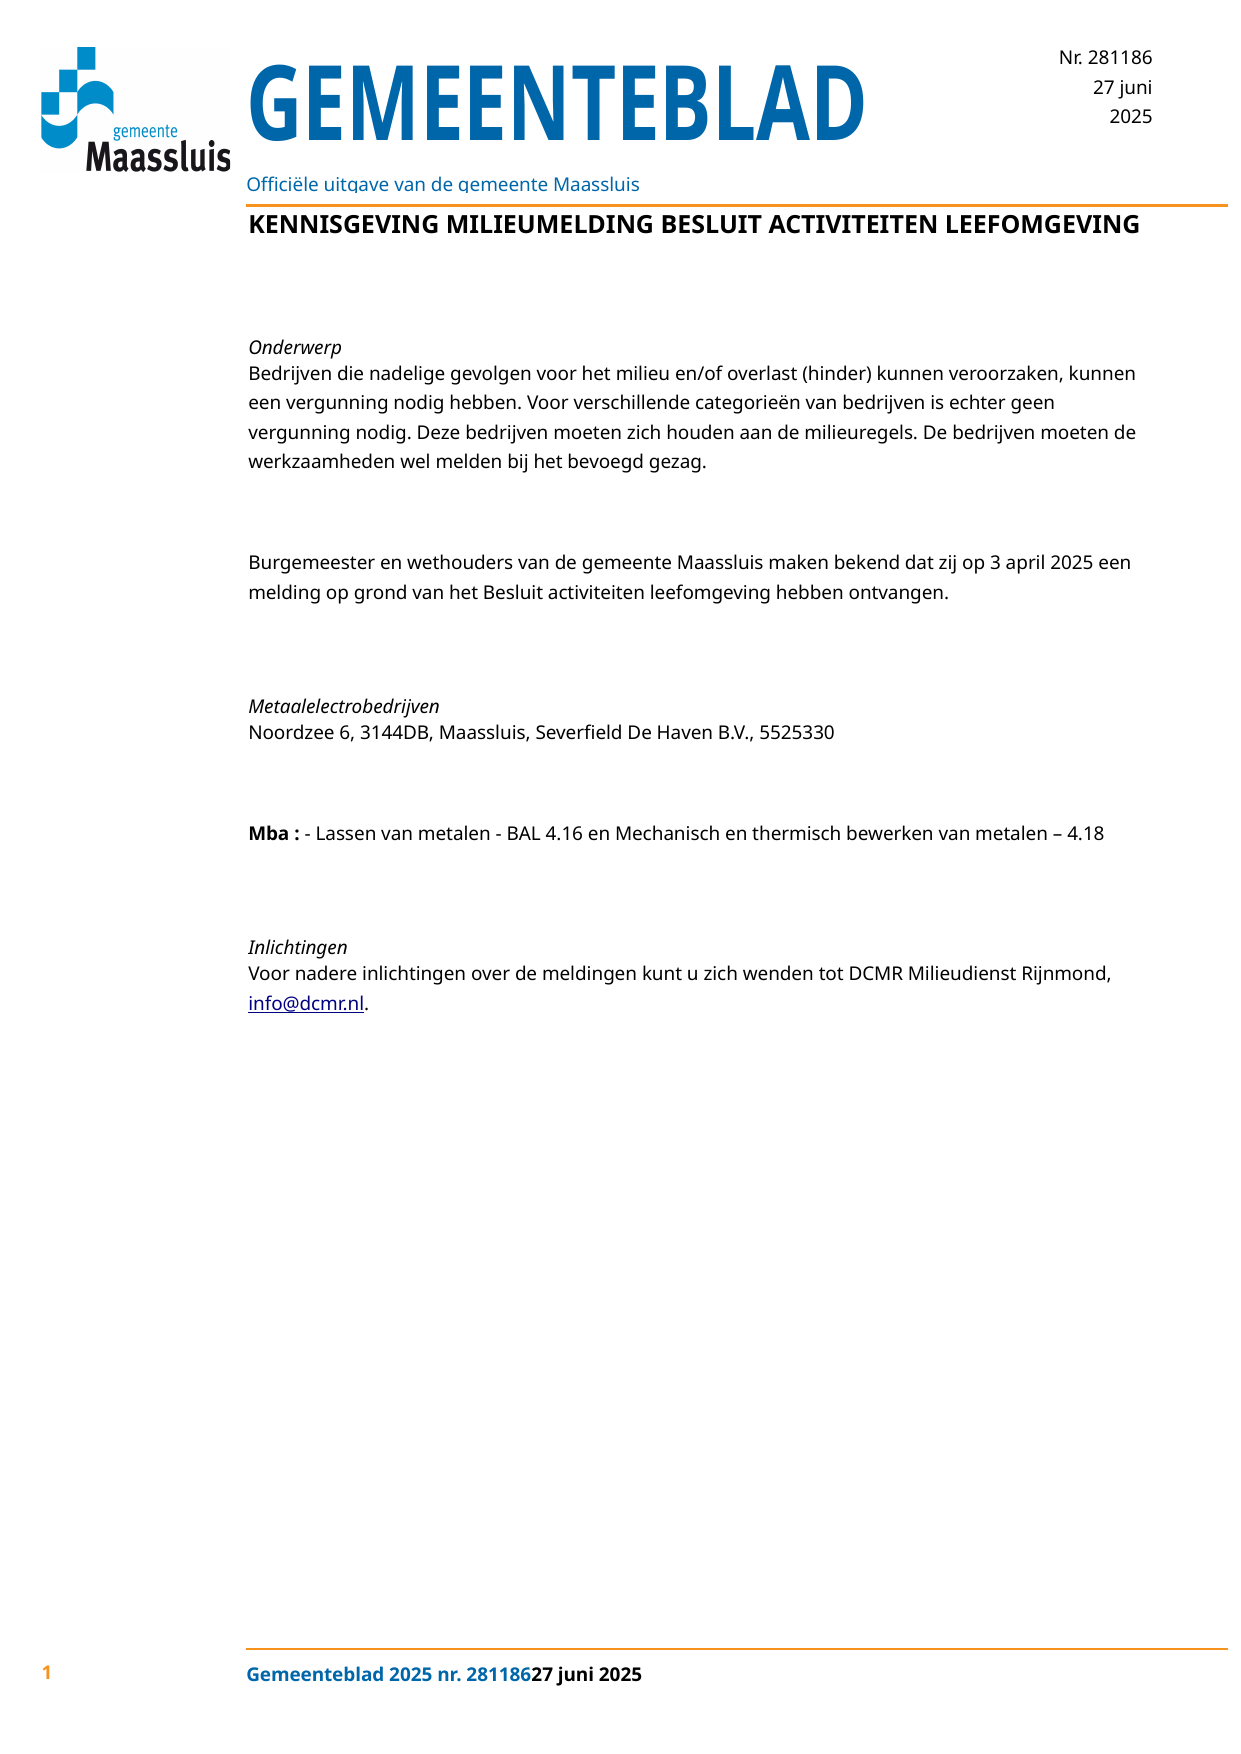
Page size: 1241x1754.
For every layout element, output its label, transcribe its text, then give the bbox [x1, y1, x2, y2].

picture [41, 47, 231, 172]
text Burgemeester en wethouders van de gemeente Maassluis maken bekend dat zij op 3 april 2025 een melding op grond van het Besluit activiteiten leefomgeving hebben ontvangen. [248, 549, 1152, 605]
text Metaalelectrobedrijven [248, 693, 1152, 719]
text Inlichtingen [248, 934, 1152, 960]
text Bedrijven die nadelige gevolgen voor het milieu en/of overlast (hinder) kunnen veroorzaken, kunnen een vergunning nodig hebben. Voor verschillende categorieën van bedrijven is echter geen vergunning nodig. Deze bedrijven moeten zich houden aan de milieuregels. De bedrijven moeten de werkzaamheden wel melden bij het bevoegd gezag. [248, 360, 1152, 474]
text Onderwerp [248, 334, 1152, 360]
picture [41, 47, 77, 92]
text Mba : - Lassen van metalen - BAL 4.16 en Mechanisch en thermisch bewerken van metalen – 4.18 [248, 820, 1152, 846]
text Voor nadere inlichtingen over de meldingen kunt u zich wenden tot DCMR Milieudienst Rijnmond, info@dcmr.nl. [248, 960, 1152, 1016]
text KENNISGEVING MILIEUMELDING BESLUIT ACTIVITEITEN LEEFOMGEVING [248, 207, 1152, 241]
text Noordzee 6, 3144DB, Maassluis, Severfield De Haven B.V., 5525330 [248, 719, 1152, 745]
